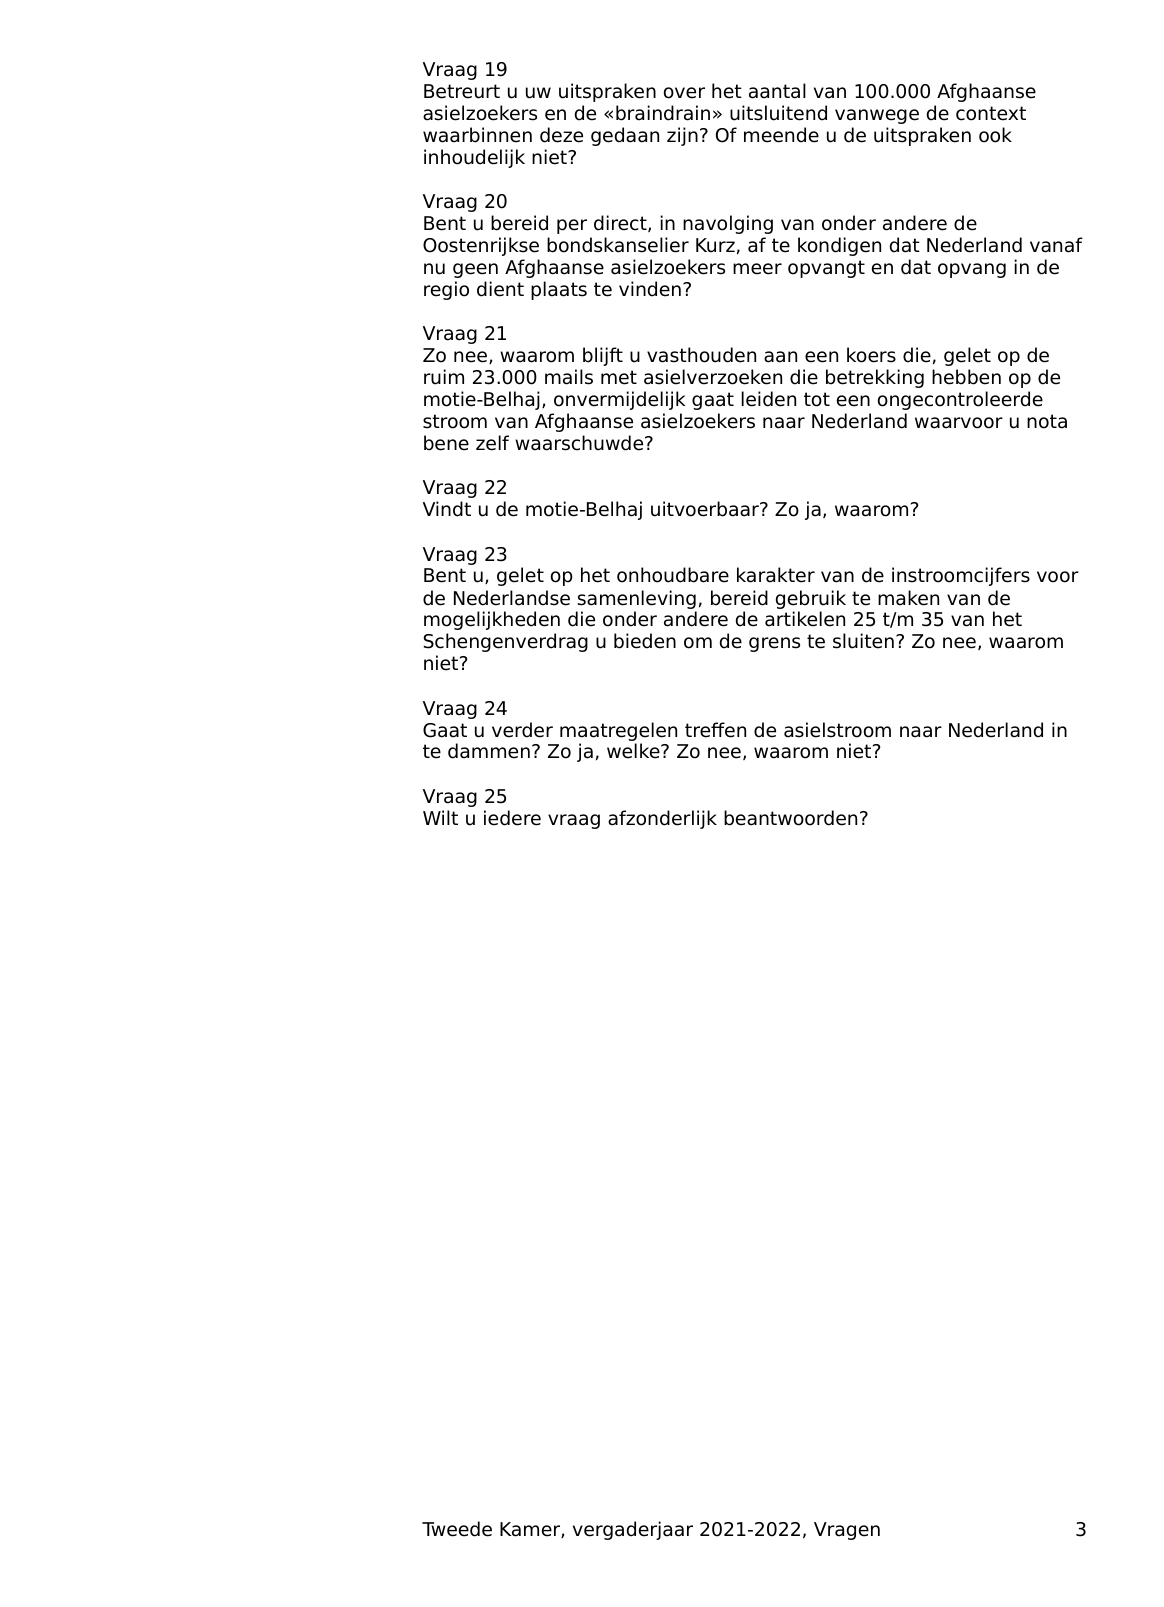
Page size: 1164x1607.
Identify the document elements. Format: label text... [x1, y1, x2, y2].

text Zo nee, waarom blijft u vasthouden aan een koers die, gelet op de ruim 23.000 mails met asielverzoeken die betrekking hebben op de motie-Belhaj, onvermijdelijk gaat leiden tot een ongecontroleerde stroom van Afghaanse asielzoekers naar Nederland waarvoor u nota bene zelf waarschuwde? [422, 345, 1087, 455]
text Vraag 22 [422, 477, 1087, 499]
text Vindt u de motie-Belhaj uitvoerbaar? Zo ja, waarom? [422, 499, 1087, 521]
text Betreurt u uw uitspraken over het aantal van 100.000 Afghaanse asielzoekers en de «braindrain» uitsluitend vanwege de context waarbinnen deze gedaan zijn? Of meende u de uitspraken ook inhoudelijk niet? [422, 81, 1087, 169]
text Vraag 21 [422, 323, 1087, 345]
text Gaat u verder maatregelen treffen de asielstroom naar Nederland in te dammen? Zo ja, welke? Zo nee, waarom niet? [422, 719, 1087, 763]
text Vraag 19 [422, 59, 1087, 81]
text Vraag 20 [422, 191, 1087, 213]
text Vraag 25 [422, 786, 1087, 808]
text Vraag 24 [422, 697, 1087, 719]
text Bent u bereid per direct, in navolging van onder andere de Oostenrijkse bondskanselier Kurz, af te kondigen dat Nederland vanaf nu geen Afghaanse asielzoekers meer opvangt en dat opvang in de regio dient plaats te vinden? [422, 213, 1087, 301]
text Bent u, gelet op het onhoudbare karakter van de instroomcijfers voor de Nederlandse samenleving, bereid gebruik te maken van de mogelijkheden die onder andere de artikelen 25 t/m 35 van het Schengenverdrag u bieden om de grens te sluiten? Zo nee, waarom niet? [422, 565, 1087, 675]
text Vraag 23 [422, 543, 1087, 565]
text Wilt u iedere vraag afzonderlijk beantwoorden? [422, 808, 1087, 829]
